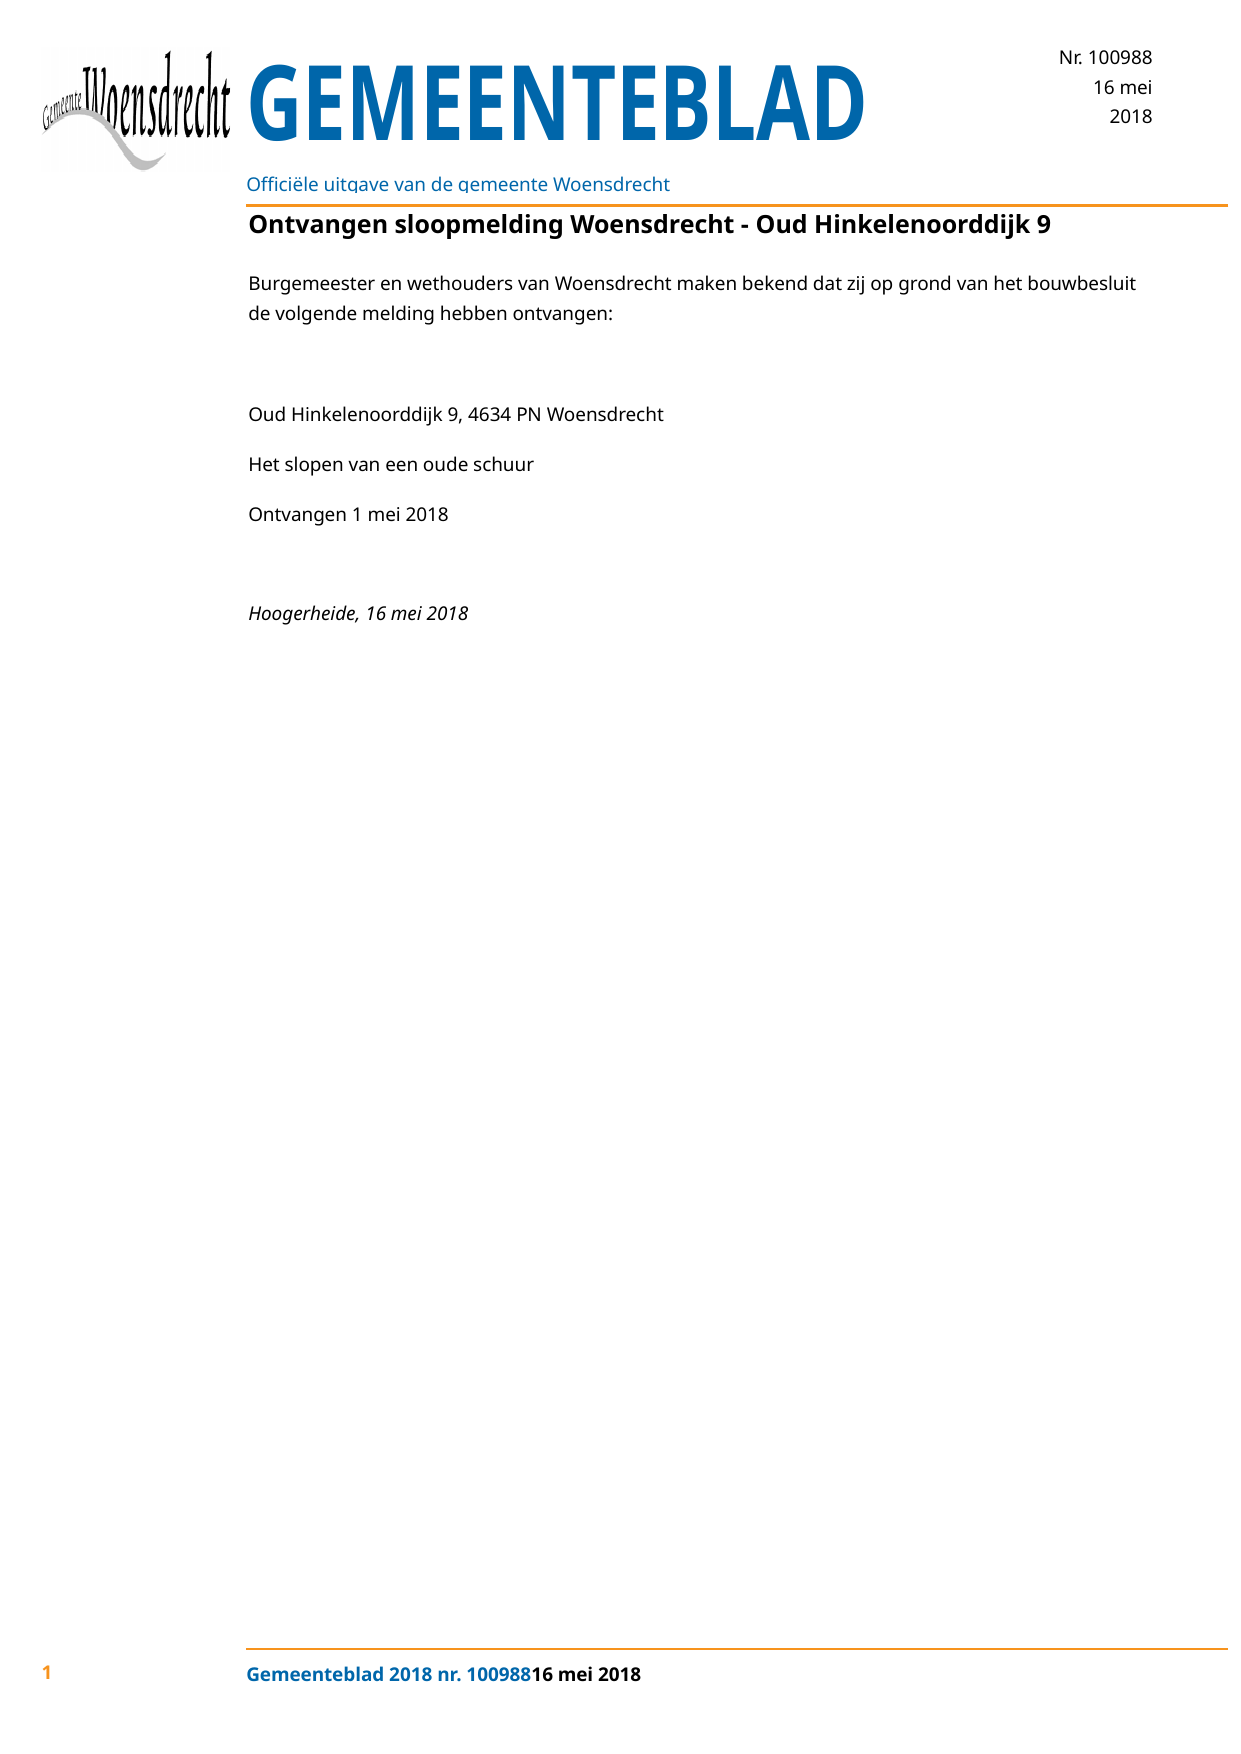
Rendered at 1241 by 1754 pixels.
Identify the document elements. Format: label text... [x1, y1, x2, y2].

text Burgemeester en wethouders van Woensdrecht maken bekend dat zij op grond van het bouwbesluit de volgende melding hebben ontvangen: [248, 270, 1152, 326]
picture [41, 47, 231, 172]
text Ontvangen sloopmelding Woensdrecht - Oud Hinkelenoorddijk 9 [248, 207, 1152, 241]
text Ontvangen 1 mei 2018 [248, 502, 1152, 527]
text Het slopen van een oude schuur [248, 451, 1152, 477]
text Hoogerheide, 16 mei 2018 [248, 600, 1152, 626]
text Oud Hinkelenoorddijk 9, 4634 PN Woensdrecht [248, 401, 1152, 426]
